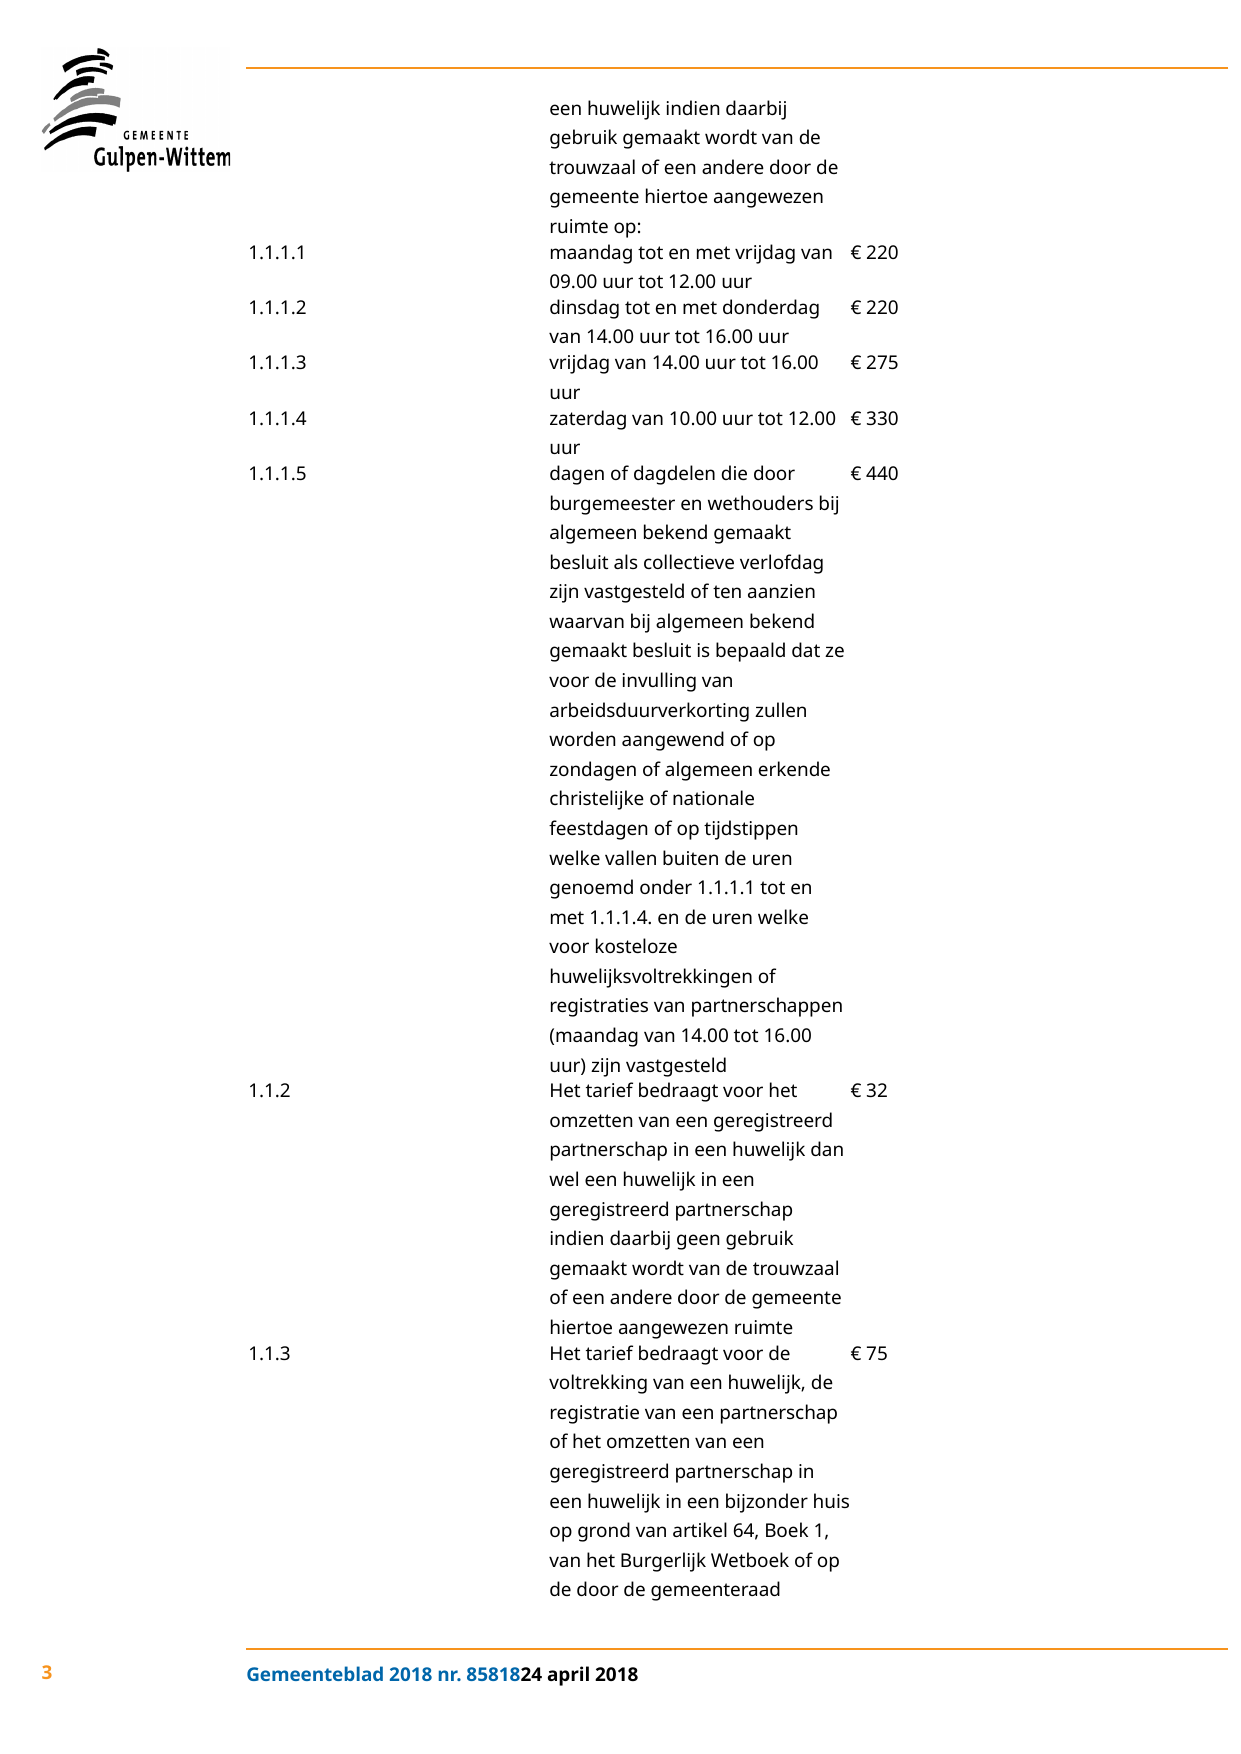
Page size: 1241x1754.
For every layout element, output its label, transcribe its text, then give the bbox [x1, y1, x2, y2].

table_cell 1.1.1.2 [248, 294, 549, 349]
table_cell zaterdag van 10.00 uur tot 12.00 uur [549, 405, 850, 460]
table_cell Het tarief bedraagt voor de voltrekking van een huwelijk, de registratie van een partnerschap of het omzetten van een geregistreerd partnerschap in een huwelijk in een bijzonder huis op grond van artikel 64, Boek 1, van het Burgerlijk Wetboek of op de door de gemeenteraad [549, 1340, 850, 1602]
table_header [850, 95, 1152, 239]
table_header een huwelijk indien daarbij gebruik gemaakt wordt van de trouwzaal of een andere door de gemeente hiertoe aangewezen ruimte op: [549, 95, 850, 239]
table_cell € 440 [850, 460, 1152, 1077]
table_cell 1.1.1.5 [248, 460, 549, 1077]
table_cell 1.1.3 [248, 1340, 549, 1602]
table_cell Het tarief bedraagt voor het omzetten van een geregistreerd partnerschap in een huwelijk dan wel een huwelijk in een geregistreerd partnerschap indien daarbij geen gebruik gemaakt wordt van de trouwzaal of een andere door de gemeente hiertoe aangewezen ruimte [549, 1078, 850, 1340]
table_cell 1.1.1.3 [248, 350, 549, 405]
table_cell € 220 [850, 239, 1152, 294]
table_header [248, 95, 549, 239]
table_cell € 330 [850, 405, 1152, 460]
table_cell 1.1.2 [248, 1078, 549, 1340]
table_cell dagen of dagdelen die door burgemeester en wethouders bij algemeen bekend gemaakt besluit als collectieve verlofdag zijn vastgesteld of ten aanzien waarvan bij algemeen bekend gemaakt besluit is bepaald dat ze voor de invulling van arbeidsduurverkorting zullen worden aangewend of op zondagen of algemeen erkende christelijke of nationale feestdagen of op tijdstippen welke vallen buiten de uren genoemd onder 1.1.1.1 tot en met 1.1.1.4. en de uren welke voor kosteloze huwelijksvoltrekkingen of registraties van partnerschappen (maandag van 14.00 tot 16.00 uur) zijn vastgesteld [549, 460, 850, 1077]
table_cell € 32 [850, 1078, 1152, 1340]
table_cell 1.1.1.1 [248, 239, 549, 294]
table_cell € 275 [850, 350, 1152, 405]
picture [41, 47, 231, 172]
table_cell dinsdag tot en met donderdag van 14.00 uur tot 16.00 uur [549, 294, 850, 349]
table_cell € 220 [850, 294, 1152, 349]
table_cell 1.1.1.4 [248, 405, 549, 460]
table_cell maandag tot en met vrijdag van 09.00 uur tot 12.00 uur [549, 239, 850, 294]
table_cell vrijdag van 14.00 uur tot 16.00 uur [549, 350, 850, 405]
table_cell € 75 [850, 1340, 1152, 1602]
